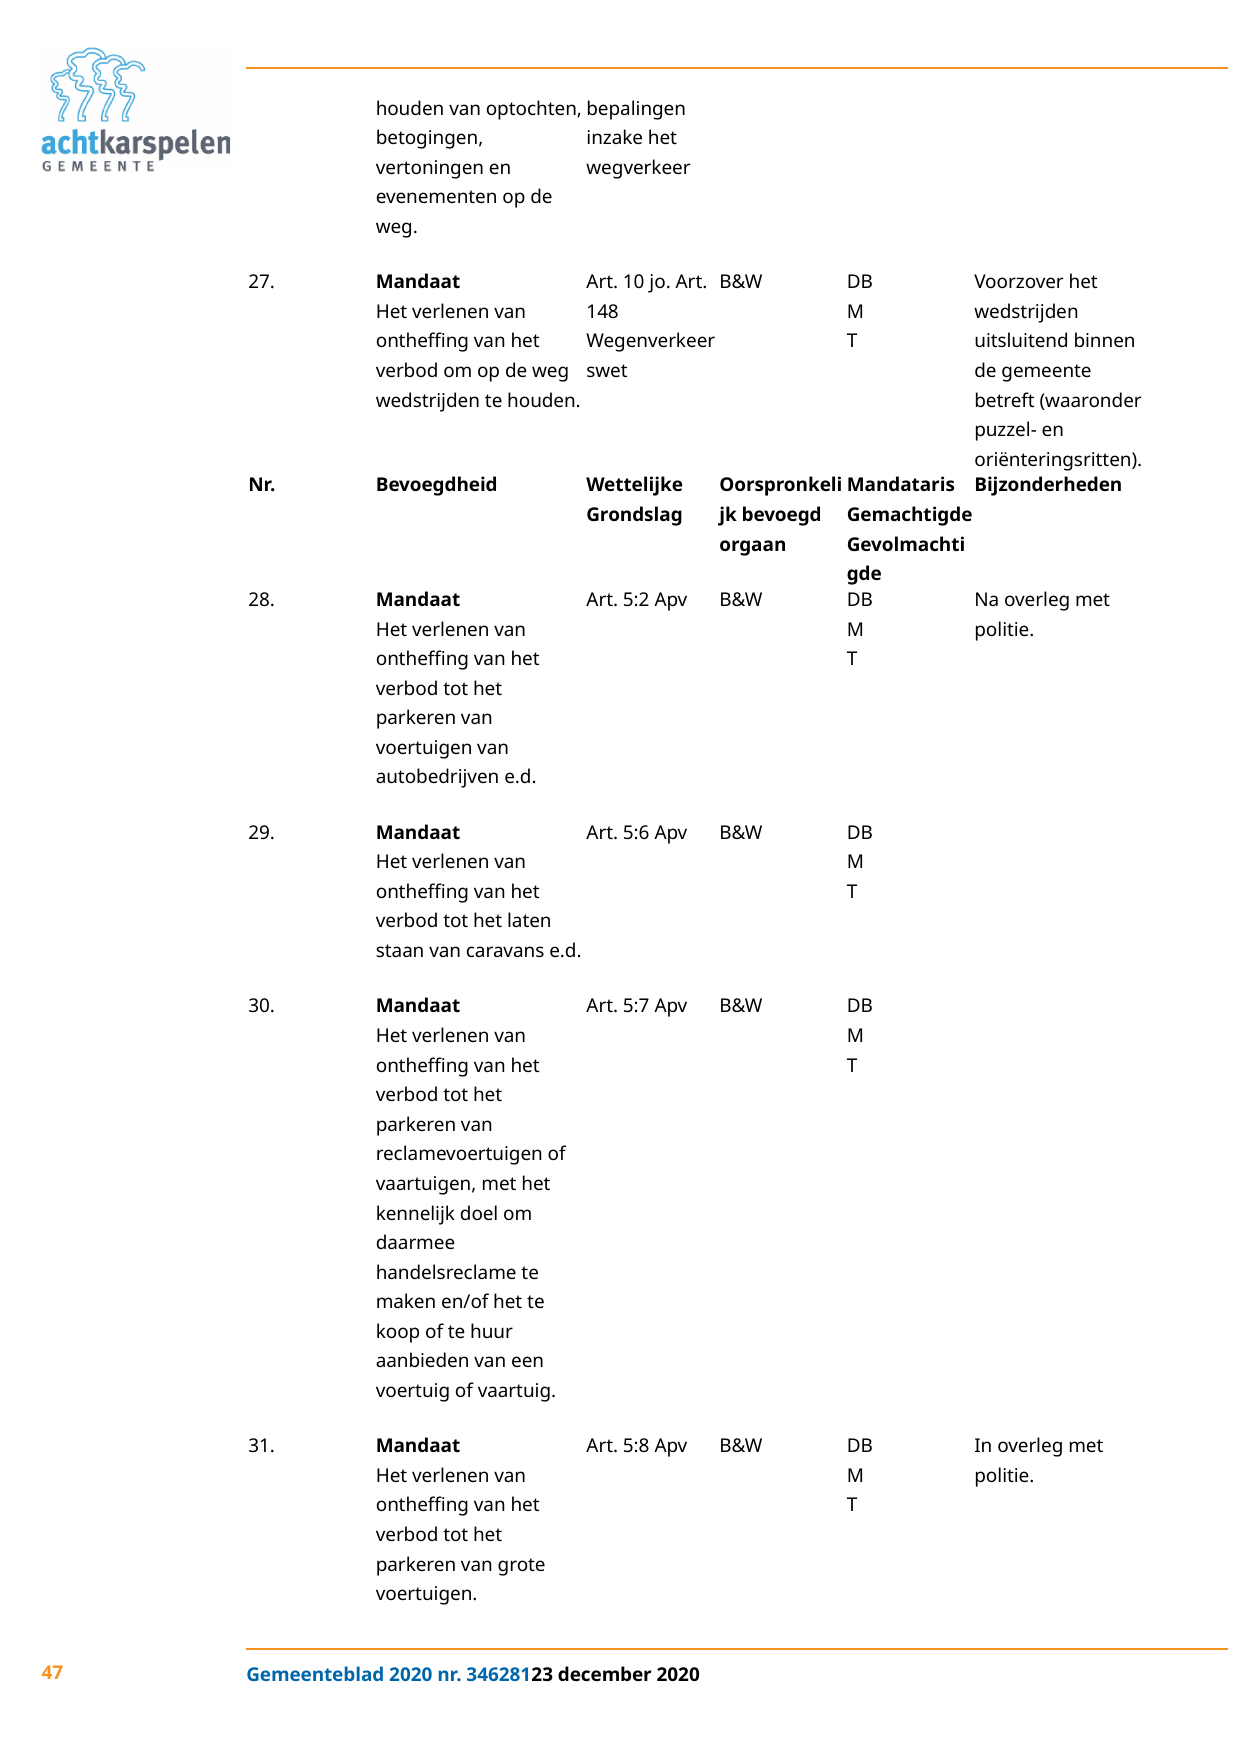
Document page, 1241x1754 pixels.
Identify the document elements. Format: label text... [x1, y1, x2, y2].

table_cell 27. [248, 269, 376, 472]
table_cell Art. 10 jo. Art. 148 Wegenverkeerswet [586, 269, 719, 472]
table_cell Art. 5:6 Apv [586, 819, 719, 993]
table_cell bepalingen inzake het wegverkeer [586, 95, 719, 268]
table_cell [974, 95, 1152, 268]
table_cell Mandataris Gemachtigde Gevolmachtigde [847, 472, 974, 586]
table_cell Wettelijke Grondslag [586, 472, 719, 586]
table_cell Mandaat Het verlenen van ontheffing van het verbod tot het laten staan van caravans e.d. [376, 819, 586, 993]
table_cell Oorspronkelijk bevoegd orgaan [719, 472, 847, 586]
table_cell DB M T [847, 269, 974, 472]
table_cell B&W [719, 1433, 847, 1606]
table_cell Mandaat Het verlenen van ontheffing van het verbod tot het parkeren van grote voertuigen. [376, 1433, 586, 1606]
table_cell Mandaat Het verlenen van ontheffing van het verbod tot het parkeren van reclamevoertuigen of vaartuigen, met het kennelijk doel om daarmee handelsreclame te maken en/of het te koop of te huur aanbieden van een voertuig of vaartuig. [376, 993, 586, 1432]
table_cell DB M T [847, 993, 974, 1432]
table_cell B&W [719, 993, 847, 1432]
table_cell [248, 95, 376, 268]
table_cell 30. [248, 993, 376, 1432]
picture [41, 47, 231, 172]
table_cell houden van optochten, betogingen, vertoningen en evenementen op de weg. [376, 95, 586, 268]
table_cell [974, 993, 1152, 1432]
table_cell DB M T [847, 586, 974, 819]
table_cell DB M T [847, 1433, 974, 1606]
table_cell B&W [719, 586, 847, 819]
table_cell B&W [719, 819, 847, 993]
table_cell Art. 5:2 Apv [586, 586, 719, 819]
table_cell Voorzover het wedstrijden uitsluitend binnen de gemeente betreft (waaronder puzzel- en oriënteringsritten). [974, 269, 1152, 472]
table_cell Mandaat Het verlenen van ontheffing van het verbod tot het parkeren van voertuigen van autobedrijven e.d. [376, 586, 586, 819]
table_cell Art. 5:7 Apv [586, 993, 719, 1432]
table_cell 28. [248, 586, 376, 819]
table_cell [719, 95, 847, 268]
table_cell In overleg met politie. [974, 1433, 1152, 1606]
table_cell 29. [248, 819, 376, 993]
table_cell Art. 5:8 Apv [586, 1433, 719, 1606]
table_cell Bevoegdheid [376, 472, 586, 586]
table_cell 31. [248, 1433, 376, 1606]
table_cell Bijzonderheden [974, 472, 1152, 586]
table_cell Nr. [248, 472, 376, 586]
table_cell Mandaat Het verlenen van ontheffing van het verbod om op de weg wedstrijden te houden. [376, 269, 586, 472]
table_cell Na overleg met politie. [974, 586, 1152, 819]
table_cell [974, 819, 1152, 993]
table_cell B&W [719, 269, 847, 472]
table_cell DB M T [847, 819, 974, 993]
table_cell [847, 95, 974, 268]
